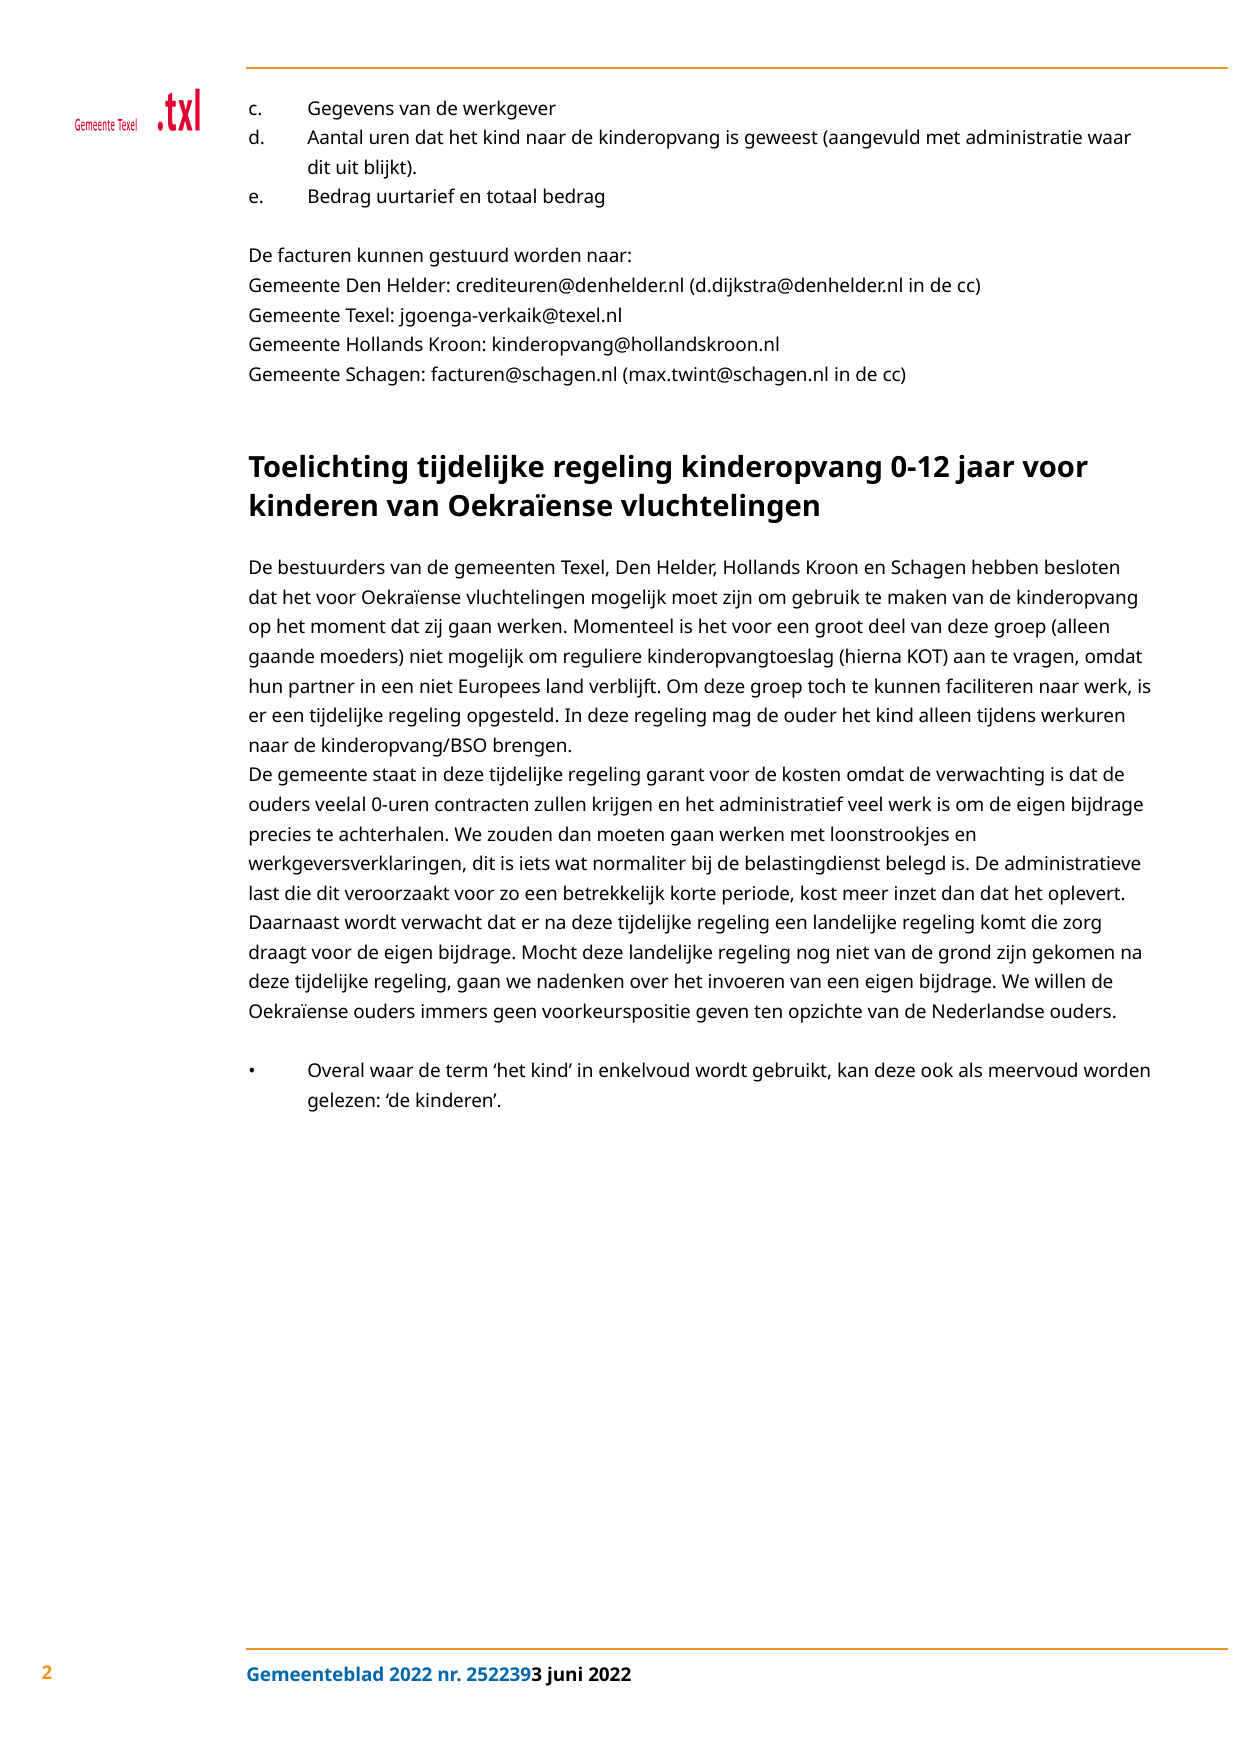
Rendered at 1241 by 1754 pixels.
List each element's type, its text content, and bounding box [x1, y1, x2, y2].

text Toelichting tijdelijke regeling kinderopvang 0-12 jaar voor kinderen van Oekraïense vluchtelingen [248, 446, 1152, 525]
picture [41, 47, 231, 172]
text De facturen kunnen gestuurd worden naar: [248, 243, 1152, 268]
text De bestuurders van de gemeenten Texel, Den Helder, Hollands Kroon en Schagen hebben besloten dat het voor Oekraïense vluchtelingen mogelijk moet zijn om gebruik te maken van de kinderopvang op het moment dat zij gaan werken. Momenteel is het voor een groot deel van deze groep (alleen gaande moeders) niet mogelijk om reguliere kinderopvangtoeslag (hierna KOT) aan te vragen, omdat hun partner in een niet Europees land verblijft. Om deze groep toch te kunnen faciliteren naar werk, is er een tijdelijke regeling opgesteld. In deze regeling mag de ouder het kind alleen tijdens werkuren naar de kinderopvang/BSO brengen. [248, 554, 1152, 758]
list Overal waar de term ‘het kind’ in enkelvoud wordt gebruikt, kan deze ook als meervoud worden gelezen: ‘de kinderen’. [248, 1057, 1152, 1113]
list Gegevens van de werkgever [248, 95, 1152, 121]
text Gemeente Schagen: facturen@schagen.nl (max.twint@schagen.nl in de cc) [248, 361, 1152, 387]
text Gemeente Texel: jgoenga-verkaik@texel.nl [248, 302, 1152, 328]
list Aantal uren dat het kind naar de kinderopvang is geweest (aangevuld met administratie waar dit uit blijkt). [248, 124, 1152, 180]
text De gemeente staat in deze tijdelijke regeling garant voor de kosten omdat de verwachting is dat de ouders veelal 0-uren contracten zullen krijgen en het administratief veel werk is om de eigen bijdrage precies te achterhalen. We zouden dan moeten gaan werken met loonstrookjes en werkgeversverklaringen, dit is iets wat normaliter bij de belastingdienst belegd is. De administratieve last die dit veroorzaakt voor zo een betrekkelijk korte periode, kost meer inzet dan dat het oplevert. Daarnaast wordt verwacht dat er na deze tijdelijke regeling een landelijke regeling komt die zorg draagt voor de eigen bijdrage. Mocht deze landelijke regeling nog niet van de grond zijn gekomen na deze tijdelijke regeling, gaan we nadenken over het invoeren van een eigen bijdrage. We willen de Oekraïense ouders immers geen voorkeurspositie geven ten opzichte van de Nederlandse ouders. [248, 762, 1152, 1024]
text Gemeente Den Helder: crediteuren@denhelder.nl (d.dijkstra@denhelder.nl in de cc) [248, 272, 1152, 298]
list Bedrag uurtarief en totaal bedrag [248, 183, 1152, 209]
text Gemeente Hollands Kroon: kinderopvang@hollandskroon.nl [248, 331, 1152, 357]
